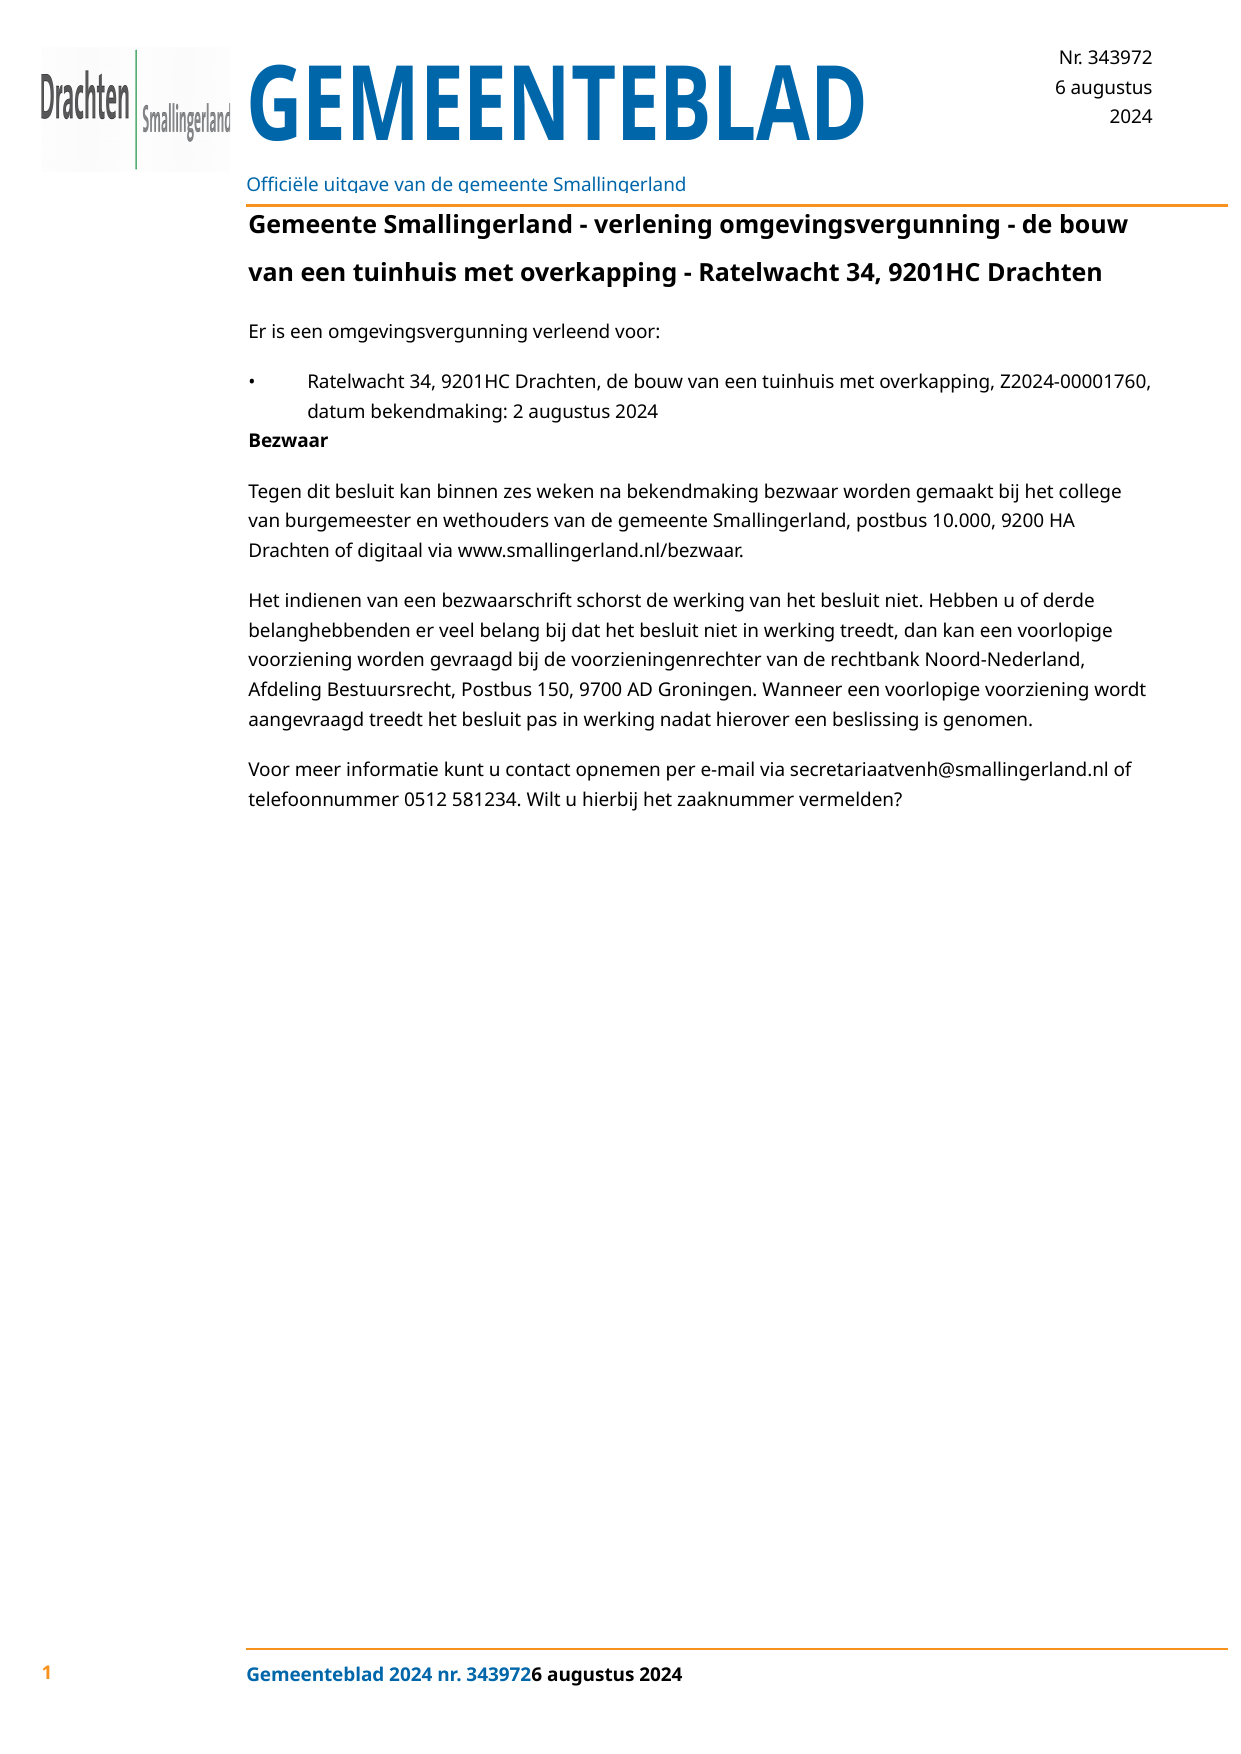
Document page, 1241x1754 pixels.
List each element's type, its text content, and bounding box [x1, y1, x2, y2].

text Er is een omgevingsvergunning verleend voor: [248, 318, 1152, 344]
text Gemeente Smallingerland - verlening omgevingsvergunning - de bouw van een tuinhuis met overkapping - Ratelwacht 34, 9201HC Drachten [248, 207, 1152, 288]
text Het indienen van een bezwaarschrift schorst de werking van het besluit niet. Hebben u of derde belanghebbenden er veel belang bij dat het besluit niet in werking treedt, dan kan een voorlopige voorziening worden gevraagd bij de voorzieningenrechter van de rechtbank Noord-Nederland, Afdeling Bestuursrecht, Postbus 150, 9700 AD Groningen. Wanneer een voorlopige voorziening wordt aangevraagd treedt het besluit pas in werking nadat hierover een beslissing is genomen. [248, 587, 1152, 732]
text Bezwaar [248, 427, 1152, 453]
list Ratelwacht 34, 9201HC Drachten, de bouw van een tuinhuis met overkapping, Z2024-00001760, datum bekendmaking: 2 augustus 2024 [248, 368, 1152, 424]
picture [41, 47, 231, 172]
text Tegen dit besluit kan binnen zes weken na bekendmaking bezwaar worden gemaakt bij het college van burgemeester en wethouders van de gemeente Smallingerland, postbus 10.000, 9200 HA Drachten of digitaal via www.smallingerland.nl/bezwaar. [248, 478, 1152, 563]
text Voor meer informatie kunt u contact opnemen per e-mail via secretariaatvenh@smallingerland.nl of telefoonnummer 0512 581234. Wilt u hierbij het zaaknummer vermelden? [248, 756, 1152, 812]
